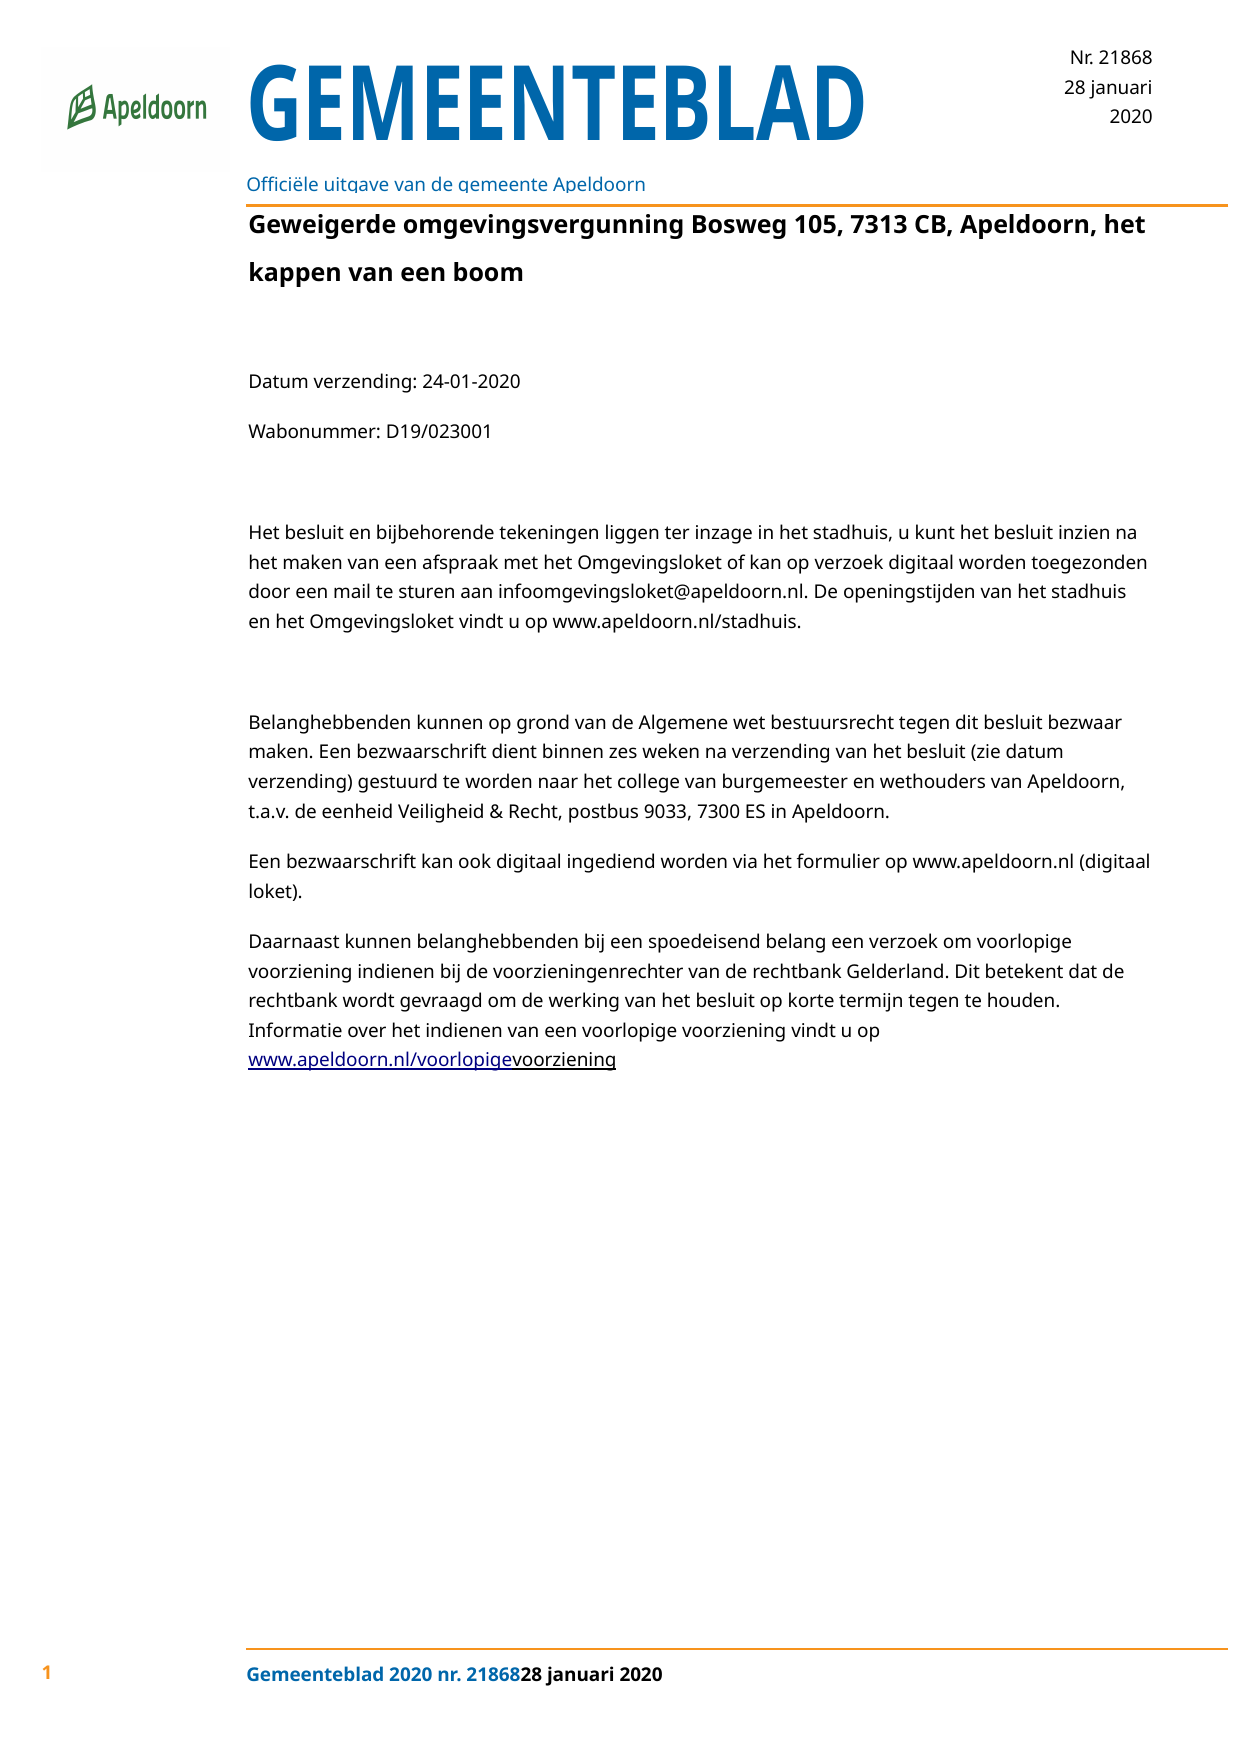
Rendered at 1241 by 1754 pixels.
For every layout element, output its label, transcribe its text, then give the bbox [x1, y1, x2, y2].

text Een bezwaarschrift kan ook digitaal ingediend worden via het formulier op www.apeldoorn.nl (digitaal loket). [248, 848, 1152, 904]
text Het besluit en bijbehorende tekeningen liggen ter inzage in het stadhuis, u kunt het besluit inzien na het maken van een afspraak met het Omgevingsloket of kan op verzoek digitaal worden toegezonden door een mail te sturen aan infoomgevingsloket@apeldoorn.nl. De openingstijden van het stadhuis en het Omgevingsloket vindt u op www.apeldoorn.nl/stadhuis. [248, 519, 1152, 634]
text Datum verzending: 24-01-2020 [248, 368, 1152, 394]
text Geweigerde omgevingsvergunning Bosweg 105, 7313 CB, Apeldoorn, het kappen van een boom [248, 207, 1152, 288]
picture [41, 47, 231, 172]
text Wabonummer: D19/023001 [248, 419, 1152, 444]
text Daarnaast kunnen belanghebbenden bij een spoedeisend belang een verzoek om voorlopige voorziening indienen bij de voorzieningenrechter van de rechtbank Gelderland. Dit betekent dat de rechtbank wordt gevraagd om de werking van het besluit op korte termijn tegen te houden. Informatie over het indienen van een voorlopige voorziening vindt u op www.apeldoorn.nl/voorlopigevoorziening [248, 928, 1152, 1072]
text Belanghebbenden kunnen op grond van de Algemene wet bestuursrecht tegen dit besluit bezwaar maken. Een bezwaarschrift dient binnen zes weken na verzending van het besluit (zie datum verzending) gestuurd te worden naar het college van burgemeester en wethouders van Apeldoorn, t.a.v. de eenheid Veiligheid & Recht, postbus 9033, 7300 ES in Apeldoorn. [248, 709, 1152, 824]
